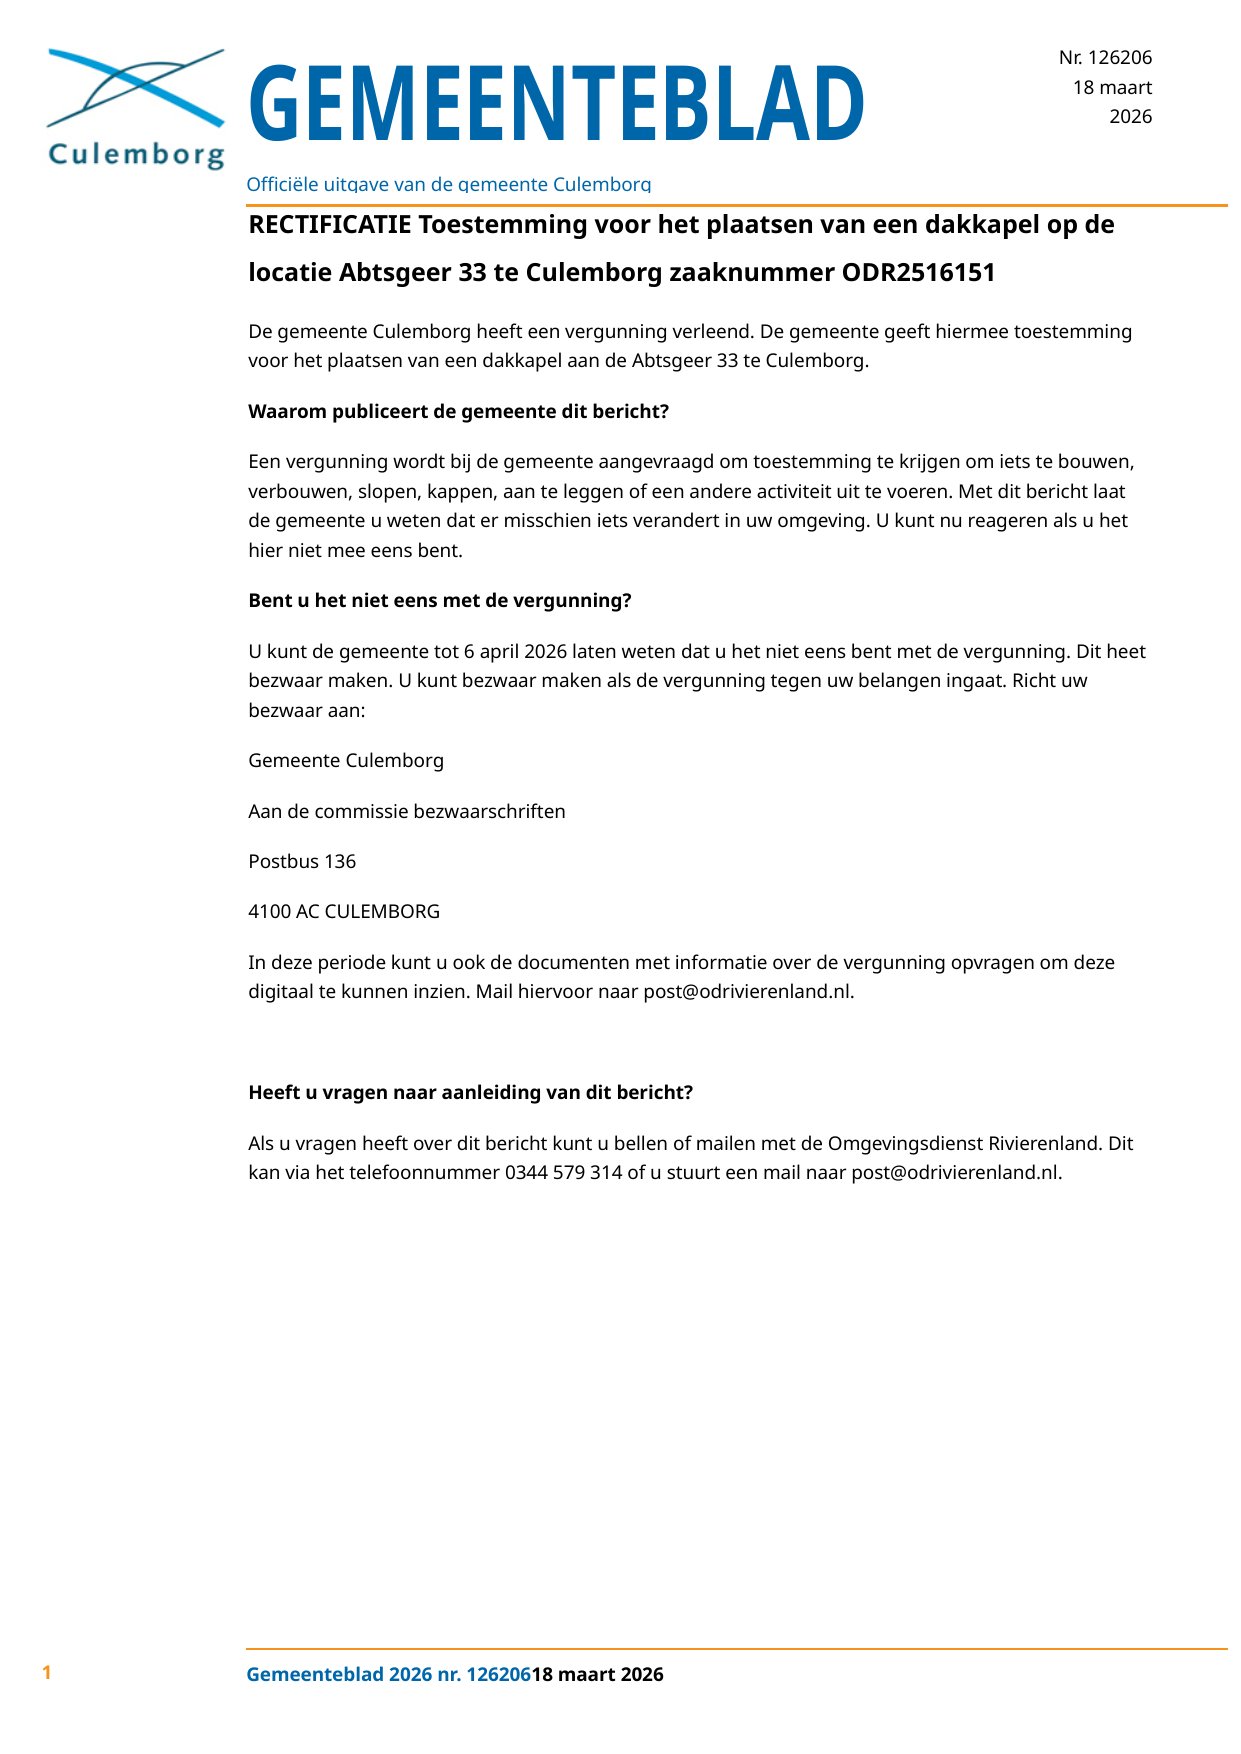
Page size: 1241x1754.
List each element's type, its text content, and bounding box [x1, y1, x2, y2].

text Gemeente Culemborg [248, 747, 1152, 773]
text 4100 AC CULEMBORG [248, 899, 1152, 924]
text RECTIFICATIE Toestemming voor het plaatsen van een dakkapel op de locatie Abtsgeer 33 te Culemborg zaaknummer ODR2516151 [248, 207, 1152, 288]
text Als u vragen heeft over dit bericht kunt u bellen of mailen met de Omgevingsdienst Rivierenland. Dit kan via het telefoonnummer 0344 579 314 of u stuurt een mail naar post@odrivierenland.nl. [248, 1130, 1152, 1185]
text U kunt de gemeente tot 6 april 2026 laten weten dat u het niet eens bent met de vergunning. Dit heet bezwaar maken. U kunt bezwaar maken als de vergunning tegen uw belangen ingaat. Richt uw bezwaar aan: [248, 638, 1152, 723]
text Aan de commissie bezwaarschriften [248, 798, 1152, 824]
text De gemeente Culemborg heeft een vergunning verleend. De gemeente geeft hiermee toestemming voor het plaatsen van een dakkapel aan de Abtsgeer 33 te Culemborg. [248, 318, 1152, 373]
text Postbus 136 [248, 848, 1152, 874]
text Een vergunning wordt bij de gemeente aangevraagd om toestemming te krijgen om iets te bouwen, verbouwen, slopen, kappen, aan te leggen of een andere activiteit uit te voeren. Met dit bericht laat de gemeente u weten dat er misschien iets verandert in uw omgeving. U kunt nu reageren als u het hier niet mee eens bent. [248, 448, 1152, 563]
text In deze periode kunt u ook de documenten met informatie over de vergunning opvragen om deze digitaal te kunnen inzien. Mail hiervoor naar post@odrivierenland.nl. [248, 949, 1152, 1004]
text Heeft u vragen naar aanleiding van dit bericht? [248, 1079, 1152, 1105]
text Bent u het niet eens met de vergunning? [248, 587, 1152, 613]
text Waarom publiceert de gemeente dit bericht? [248, 398, 1152, 424]
picture [41, 47, 231, 172]
